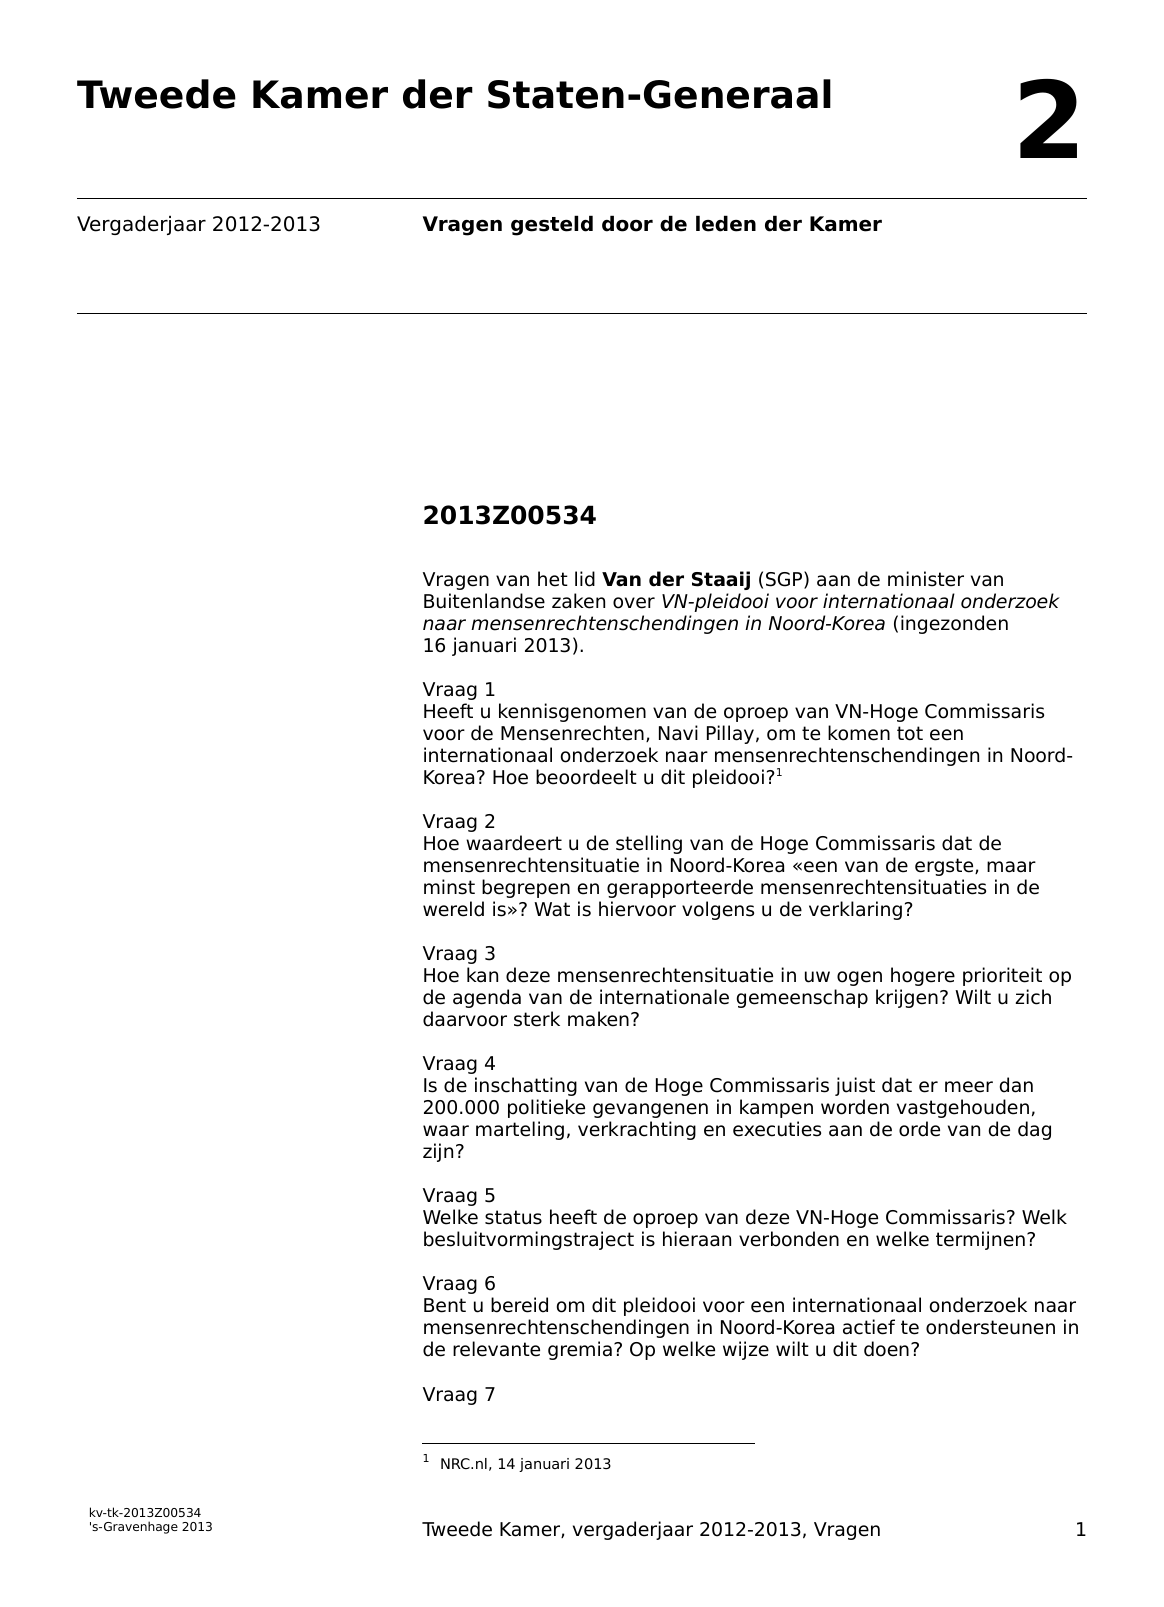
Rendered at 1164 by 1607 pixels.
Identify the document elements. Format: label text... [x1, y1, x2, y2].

text 's-Gravenhage 2013 [88, 1520, 323, 1534]
text Vraag 7 [422, 1383, 1087, 1405]
text Is de inschatting van de Hoge Commissaris juist dat er meer dan 200.000 politieke gevangenen in kampen worden vastgehouden, waar marteling, verkrachting en executies aan de orde van de dag zijn? [422, 1075, 1087, 1163]
table_cell Vragen gesteld door de leden der Kamer [422, 199, 1087, 313]
text kv-tk-2013Z00534 [88, 1506, 323, 1520]
text Vraag 4 [422, 1053, 1087, 1075]
text Welke status heeft de oproep van deze VN-Hoge Commissaris? Welk besluitvormingstraject is hieraan verbonden en welke termijnen? [422, 1207, 1087, 1251]
text 2013Z00534 [422, 501, 1087, 531]
text Vragen van het lid Van der Staaij (SGP) aan de minister van Buitenlandse zaken over VN-pleidooi voor internationaal onderzoek naar mensenrechtenschendingen in Noord-Korea (ingezonden 16 januari 2013). [422, 569, 1087, 657]
table_header Tweede Kamer der Staten-Generaal [77, 59, 886, 198]
text Vraag 6 [422, 1273, 1087, 1295]
text Vraag 2 [422, 811, 1087, 833]
text Vraag 5 [422, 1185, 1087, 1207]
text Vraag 3 [422, 943, 1087, 965]
text NRC.nl, 14 januari 2013 [422, 1452, 1087, 1474]
text Hoe kan deze mensenrechtensituatie in uw ogen hogere prioriteit op de agenda van de internationale gemeenschap krijgen? Wilt u zich daarvoor sterk maken? [422, 965, 1087, 1031]
text Bent u bereid om dit pleidooi voor een internationaal onderzoek naar mensenrechtenschendingen in Noord-Korea actief te ondersteunen in de relevante gremia? Op welke wijze wilt u dit doen? [422, 1295, 1087, 1361]
text Vraag 1 [422, 679, 1087, 701]
text Hoe waardeert u de stelling van de Hoge Commissaris dat de mensenrechtensituatie in Noord-Korea «een van de ergste, maar minst begrepen en gerapporteerde mensenrechtensituaties in de wereld is»? Wat is hiervoor volgens u de verklaring? [422, 833, 1087, 921]
table_cell Vergaderjaar 2012-2013 [77, 199, 422, 313]
table_header 2 [886, 59, 1087, 198]
text Heeft u kennisgenomen van de oproep van VN-Hoge Commissaris voor de Mensenrechten, Navi Pillay, om te komen tot een internationaal onderzoek naar mensenrechtenschendingen in Noord-Korea? Hoe beoordeelt u dit pleidooi? [422, 701, 1087, 789]
